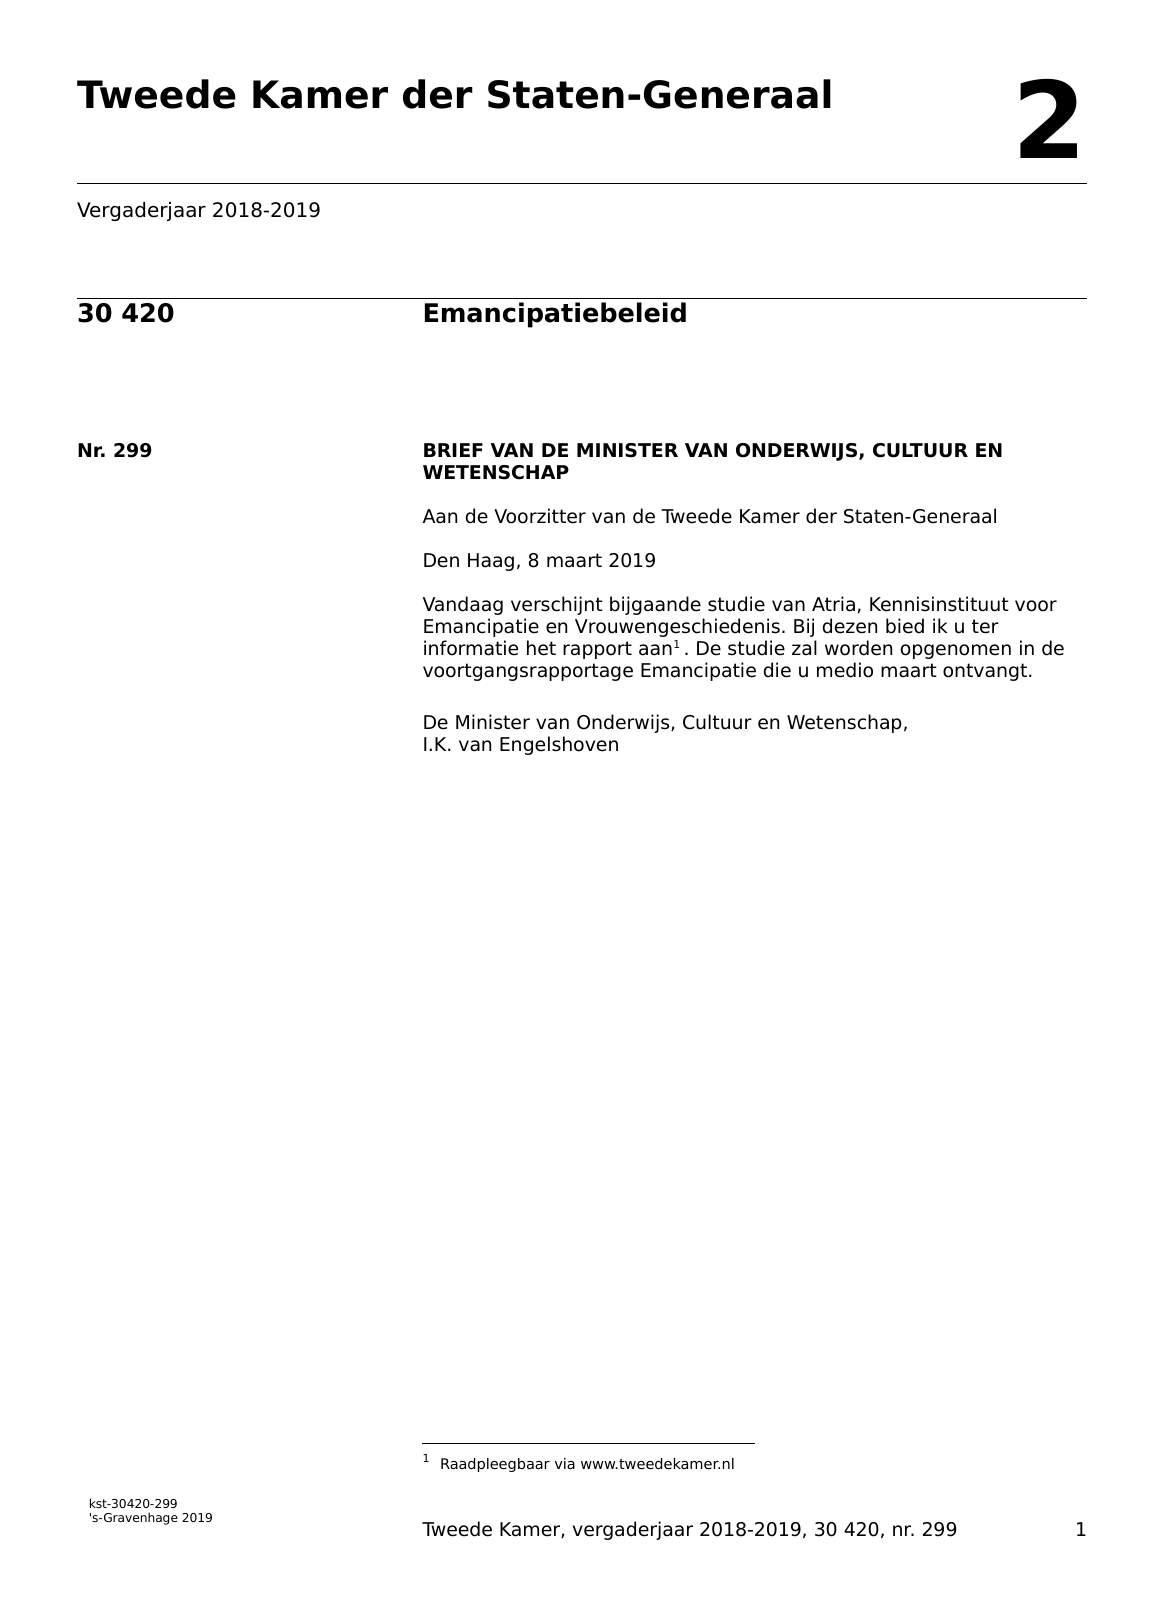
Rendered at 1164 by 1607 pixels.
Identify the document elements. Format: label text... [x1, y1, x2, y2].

subtitle 30 420 Emancipatiebeleid [77, 299, 1087, 329]
subtitle Nr. 299 BRIEF VAN DE MINISTER VAN ONDERWIJS, CULTUUR EN WETENSCHAP [77, 440, 1087, 484]
text kst-30420-299 [88, 1497, 323, 1511]
text 's-Gravenhage 2019 [88, 1511, 323, 1525]
text Raadpleegbaar via www.tweedekamer.nl [422, 1452, 1087, 1474]
table_header Tweede Kamer der Staten-Generaal [77, 59, 886, 183]
text Den Haag, 8 maart 2019 [422, 550, 1087, 572]
table_header 2 [886, 59, 1087, 183]
text Aan de Voorzitter van de Tweede Kamer der Staten-Generaal [422, 506, 1087, 528]
table_cell Vergaderjaar 2018-2019 [77, 184, 1087, 298]
text De Minister van Onderwijs, Cultuur en Wetenschap, I.K. van Engelshoven [422, 712, 1087, 756]
text Vandaag verschijnt bijgaande studie van Atria, Kennisinstituut voor Emancipatie en Vrouwengeschiedenis. Bij dezen bied ik u ter informatie het rapport aan. De studie zal worden opgenomen in de voortgangsrapportage Emancipatie die u medio maart ontvangt. [422, 594, 1087, 682]
